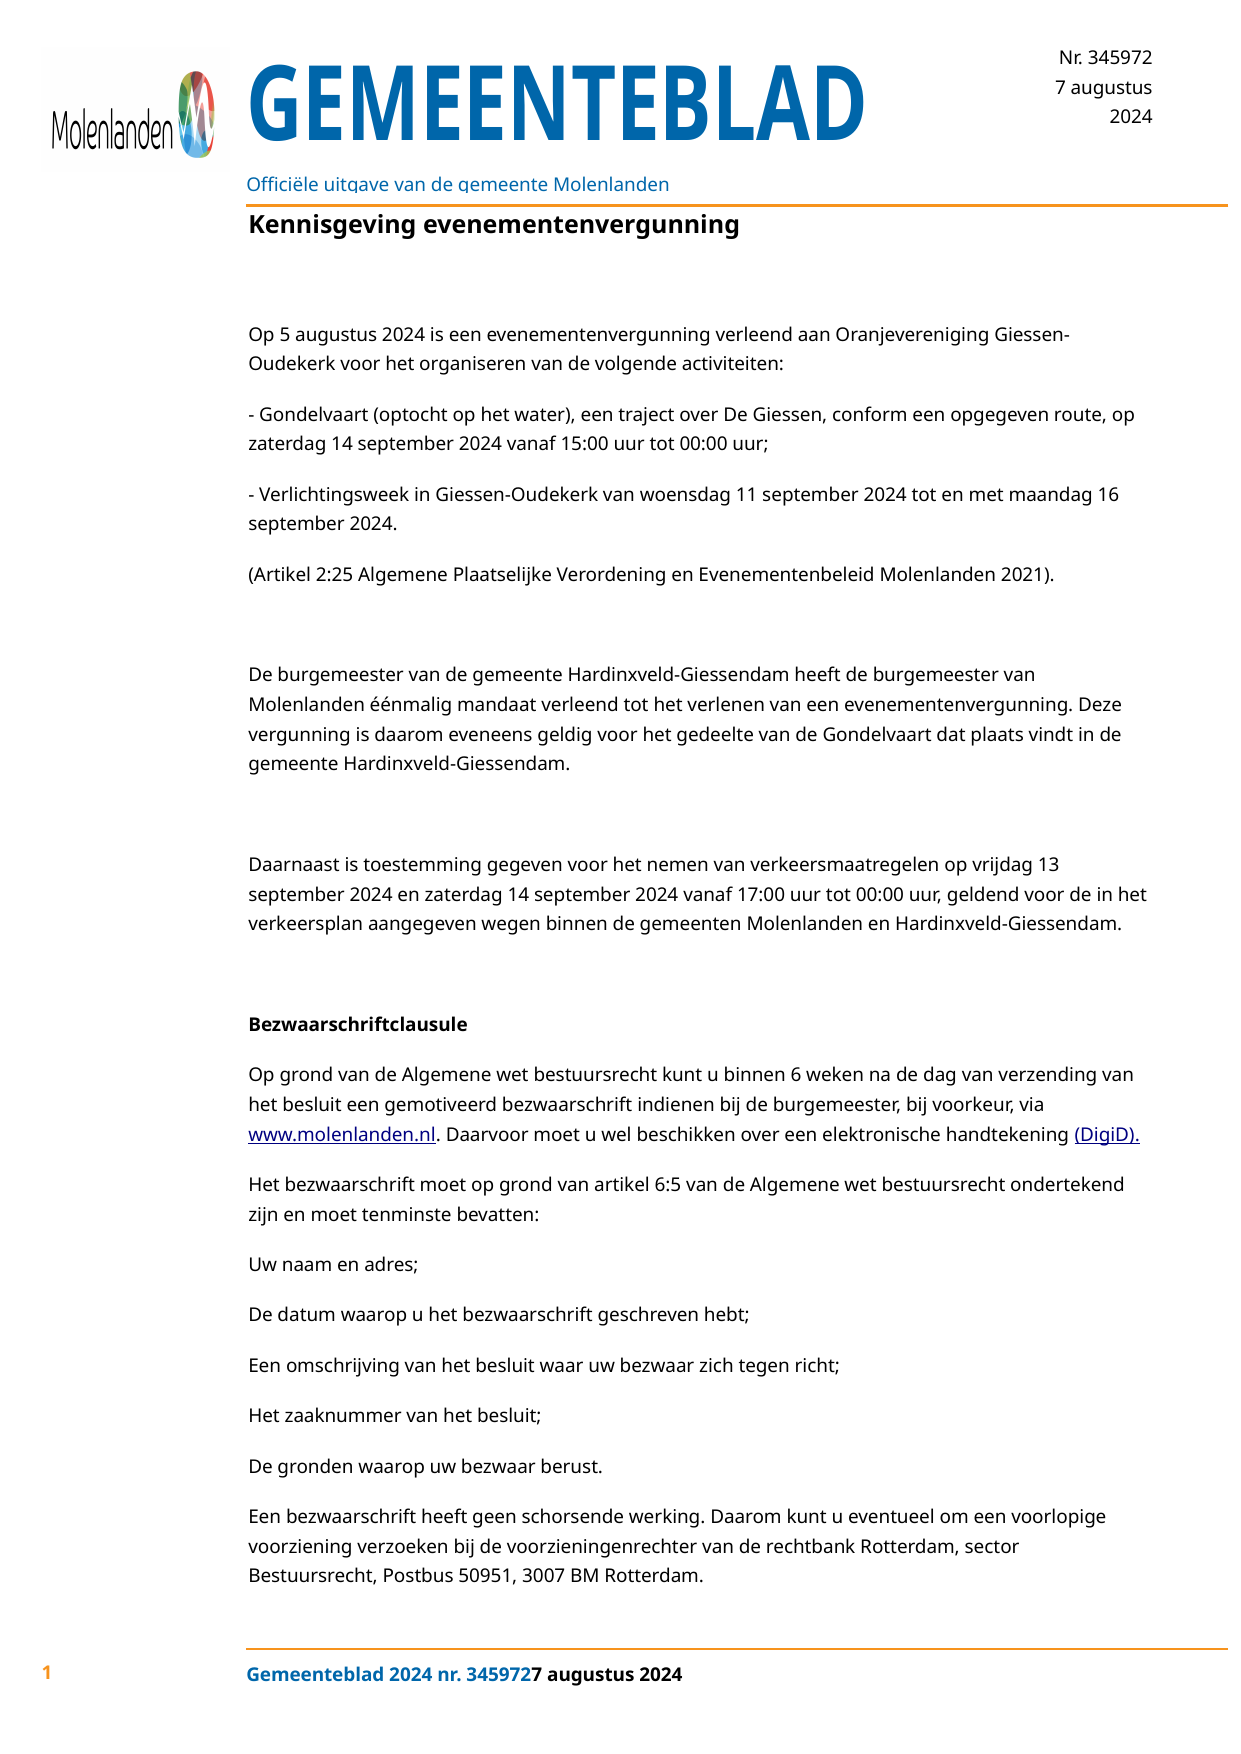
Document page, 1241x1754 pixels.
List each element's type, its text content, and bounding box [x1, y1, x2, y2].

text De burgemeester van de gemeente Hardinxveld-Giessendam heeft de burgemeester van Molenlanden éénmalig mandaat verleend tot het verlenen van een evenementenvergunning. Deze vergunning is daarom eveneens geldig voor het gedeelte van de Gondelvaart dat plaats vindt in de gemeente Hardinxveld-Giessendam. [248, 662, 1152, 776]
text Daarnaast is toestemming gegeven voor het nemen van verkeersmaatregelen op vrijdag 13 september 2024 en zaterdag 14 september 2024 vanaf 17:00 uur tot 00:00 uur, geldend voor de in het verkeersplan aangegeven wegen binnen de gemeenten Molenlanden en Hardinxveld-Giessendam. [248, 851, 1152, 936]
text Op grond van de Algemene wet bestuursrecht kunt u binnen 6 weken na de dag van verzending van het besluit een gemotiveerd bezwaarschrift indienen bij de burgemeester, bij voorkeur, via www.molenlanden.nl. Daarvoor moet u wel beschikken over een elektronische handtekening (DigiD). [248, 1062, 1152, 1146]
text (Artikel 2:25 Algemene Plaatselijke Verordening en Evenementenbeleid Molenlanden 2021). [248, 561, 1152, 586]
picture [41, 47, 231, 172]
text Kennisgeving evenementenvergunning [248, 207, 1152, 241]
text De datum waarop u het bezwaarschrift geschreven hebt; [248, 1302, 1152, 1327]
text Het bezwaarschrift moet op grond van artikel 6:5 van de Algemene wet bestuursrecht ondertekend zijn en moet tenminste bevatten: [248, 1171, 1152, 1226]
text Uw naam en adres; [248, 1251, 1152, 1277]
text Bezwaarschriftclausule [248, 1011, 1152, 1037]
text Het zaaknummer van het besluit; [248, 1402, 1152, 1428]
text De gronden waarop uw bezwaar berust. [248, 1453, 1152, 1478]
text Een omschrijving van het besluit waar uw bezwaar zich tegen richt; [248, 1352, 1152, 1378]
text Op 5 augustus 2024 is een evenementenvergunning verleend aan Oranjevereniging Giessen-Oudekerk voor het organiseren van de volgende activiteiten: [248, 321, 1152, 376]
text - Verlichtingsweek in Giessen-Oudekerk van woensdag 11 september 2024 tot en met maandag 16 september 2024. [248, 481, 1152, 536]
text Een bezwaarschrift heeft geen schorsende werking. Daarom kunt u eventueel om een voorlopige voorziening verzoeken bij de voorzieningenrechter van de rechtbank Rotterdam, sector Bestuursrecht, Postbus 50951, 3007 BM Rotterdam. [248, 1503, 1152, 1588]
text - Gondelvaart (optocht op het water), een traject over De Giessen, conform een opgegeven route, op zaterdag 14 september 2024 vanaf 15:00 uur tot 00:00 uur; [248, 401, 1152, 456]
